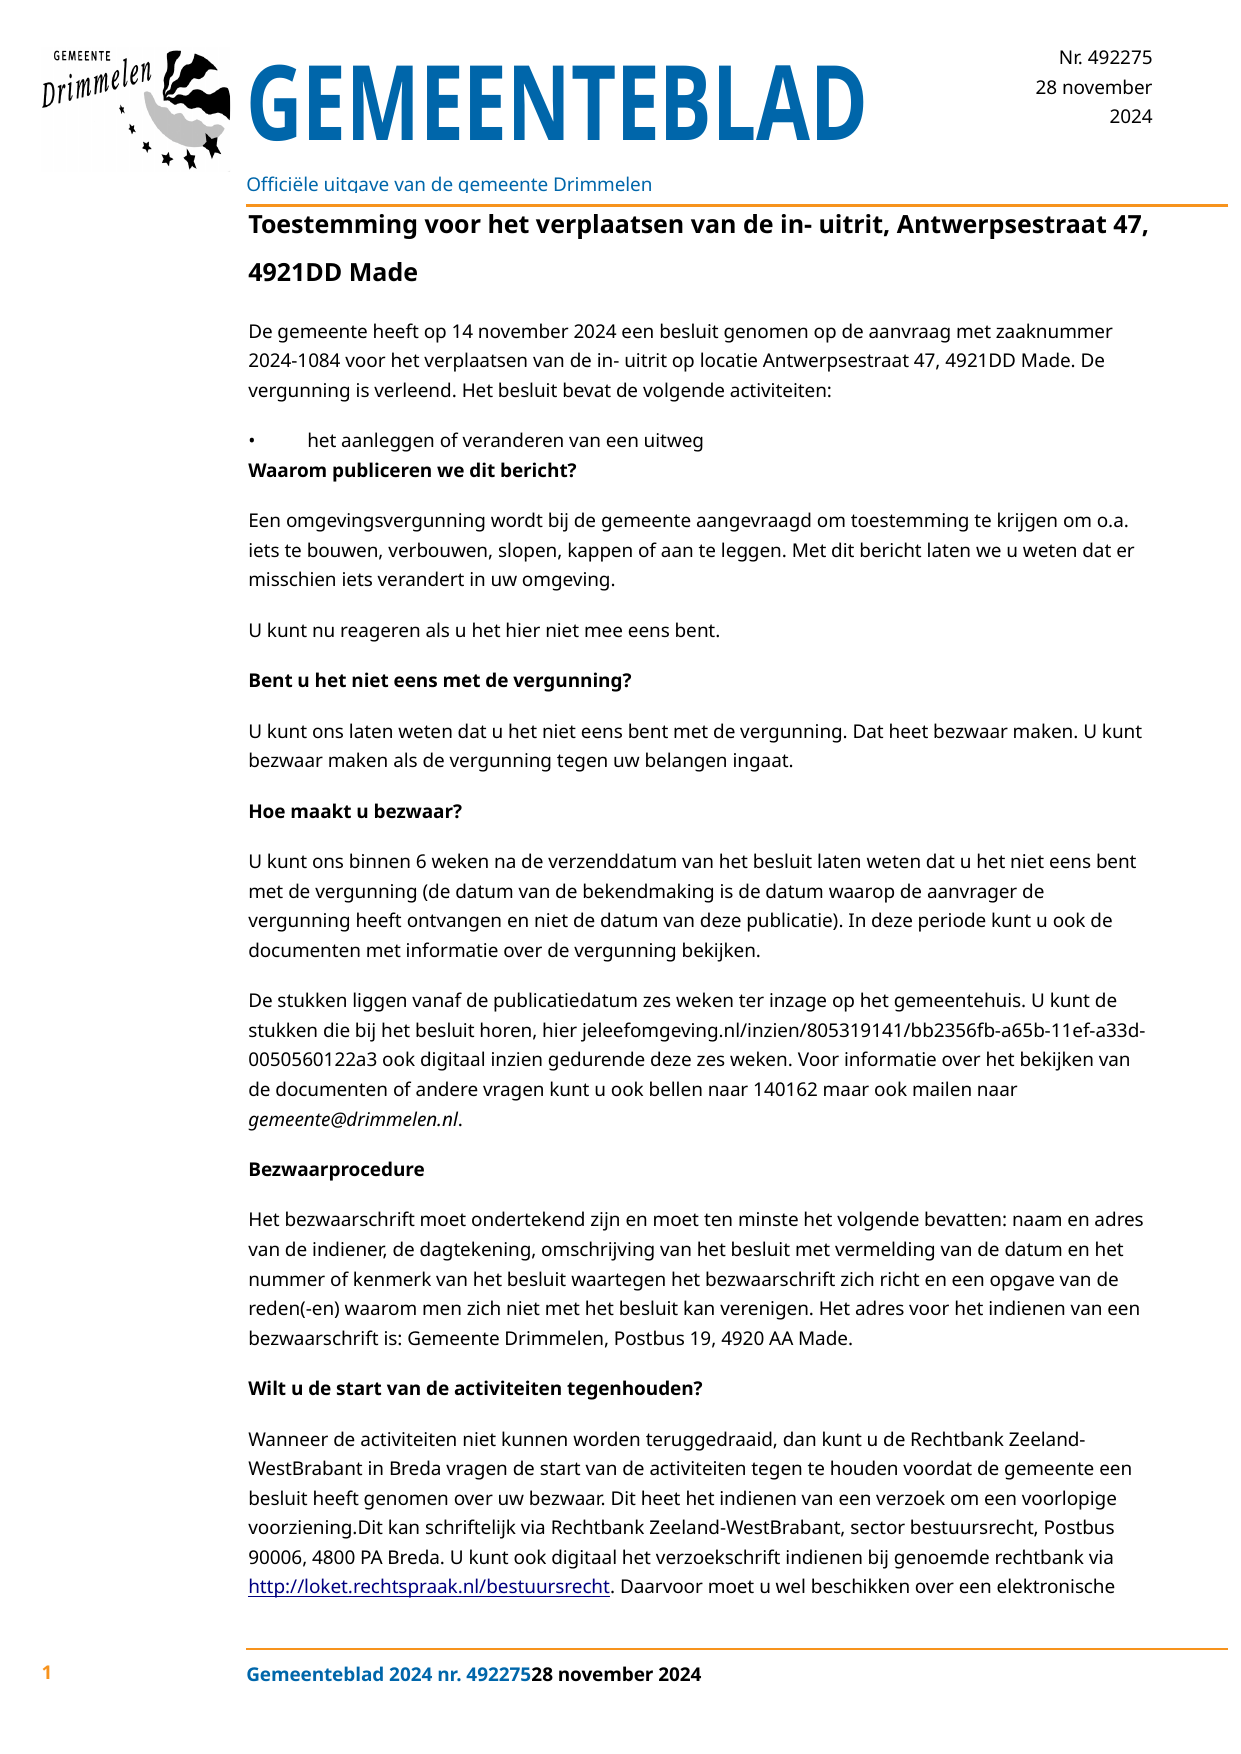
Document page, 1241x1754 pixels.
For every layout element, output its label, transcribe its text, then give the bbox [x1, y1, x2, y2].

text Wilt u de start van de activiteiten tegenhouden? [248, 1375, 1152, 1401]
text U kunt nu reageren als u het hier niet mee eens bent. [248, 617, 1152, 643]
text De gemeente heeft op 14 november 2024 een besluit genomen op de aanvraag met zaaknummer 2024-1084 voor het verplaatsen van de in- uitrit op locatie Antwerpsestraat 47, 4921DD Made. De vergunning is verleend. Het besluit bevat de volgende activiteiten: [248, 318, 1152, 403]
text Bent u het niet eens met de vergunning? [248, 667, 1152, 693]
text De stukken liggen vanaf de publicatiedatum zes weken ter inzage op het gemeentehuis. U kunt de stukken die bij het besluit horen, hier jeleefomgeving.nl/inzien/805319141/bb2356fb-a65b-11ef-a33d-0050560122a3 ook digitaal inzien gedurende deze zes weken. Voor informatie over het bekijken van de documenten of andere vragen kunt u ook bellen naar 140162 maar ook mailen naar gemeente@drimmelen.nl. [248, 987, 1152, 1132]
text Wanneer de activiteiten niet kunnen worden teruggedraaid, dan kunt u de Rechtbank Zeeland-WestBrabant in Breda vragen de start van de activiteiten tegen te houden voordat de gemeente een besluit heeft genomen over uw bezwaar. Dit heet het indienen van een verzoek om een voorlopige voorziening.Dit kan schriftelijk via Rechtbank Zeeland-WestBrabant, sector bestuursrecht, Postbus 90006, 4800 PA Breda. U kunt ook digitaal het verzoekschrift indienen bij genoemde rechtbank via http://loket.rechtspraak.nl/bestuursrecht. Daarvoor moet u wel beschikken over een elektronische [248, 1426, 1152, 1599]
text U kunt ons laten weten dat u het niet eens bent met de vergunning. Dat heet bezwaar maken. U kunt bezwaar maken als de vergunning tegen uw belangen ingaat. [248, 718, 1152, 773]
text U kunt ons binnen 6 weken na de verzenddatum van het besluit laten weten dat u het niet eens bent met de vergunning (de datum van de bekendmaking is de datum waarop de aanvrager de vergunning heeft ontvangen en niet de datum van deze publicatie). In deze periode kunt u ook de documenten met informatie over de vergunning bekijken. [248, 848, 1152, 963]
text Een omgevingsvergunning wordt bij de gemeente aangevraagd om toestemming te krijgen om o.a. iets te bouwen, verbouwen, slopen, kappen of aan te leggen. Met dit bericht laten we u weten dat er misschien iets verandert in uw omgeving. [248, 507, 1152, 592]
text Bezwaarprocedure [248, 1156, 1152, 1182]
picture [41, 47, 231, 172]
text Waarom publiceren we dit bericht? [248, 457, 1152, 483]
text Het bezwaarschrift moet ondertekend zijn en moet ten minste het volgende bevatten: naam en adres van de indiener, de dagtekening, omschrijving van het besluit met vermelding van de datum en het nummer of kenmerk van het besluit waartegen het bezwaarschrift zich richt en een opgave van de reden(-en) waarom men zich niet met het besluit kan verenigen. Het adres voor het indienen van een bezwaarschrift is: Gemeente Drimmelen, Postbus 19, 4920 AA Made. [248, 1207, 1152, 1351]
text Toestemming voor het verplaatsen van de in- uitrit, Antwerpsestraat 47, 4921DD Made [248, 207, 1152, 288]
text Hoe maakt u bezwaar? [248, 798, 1152, 824]
list het aanleggen of veranderen van een uitweg [248, 427, 1152, 453]
